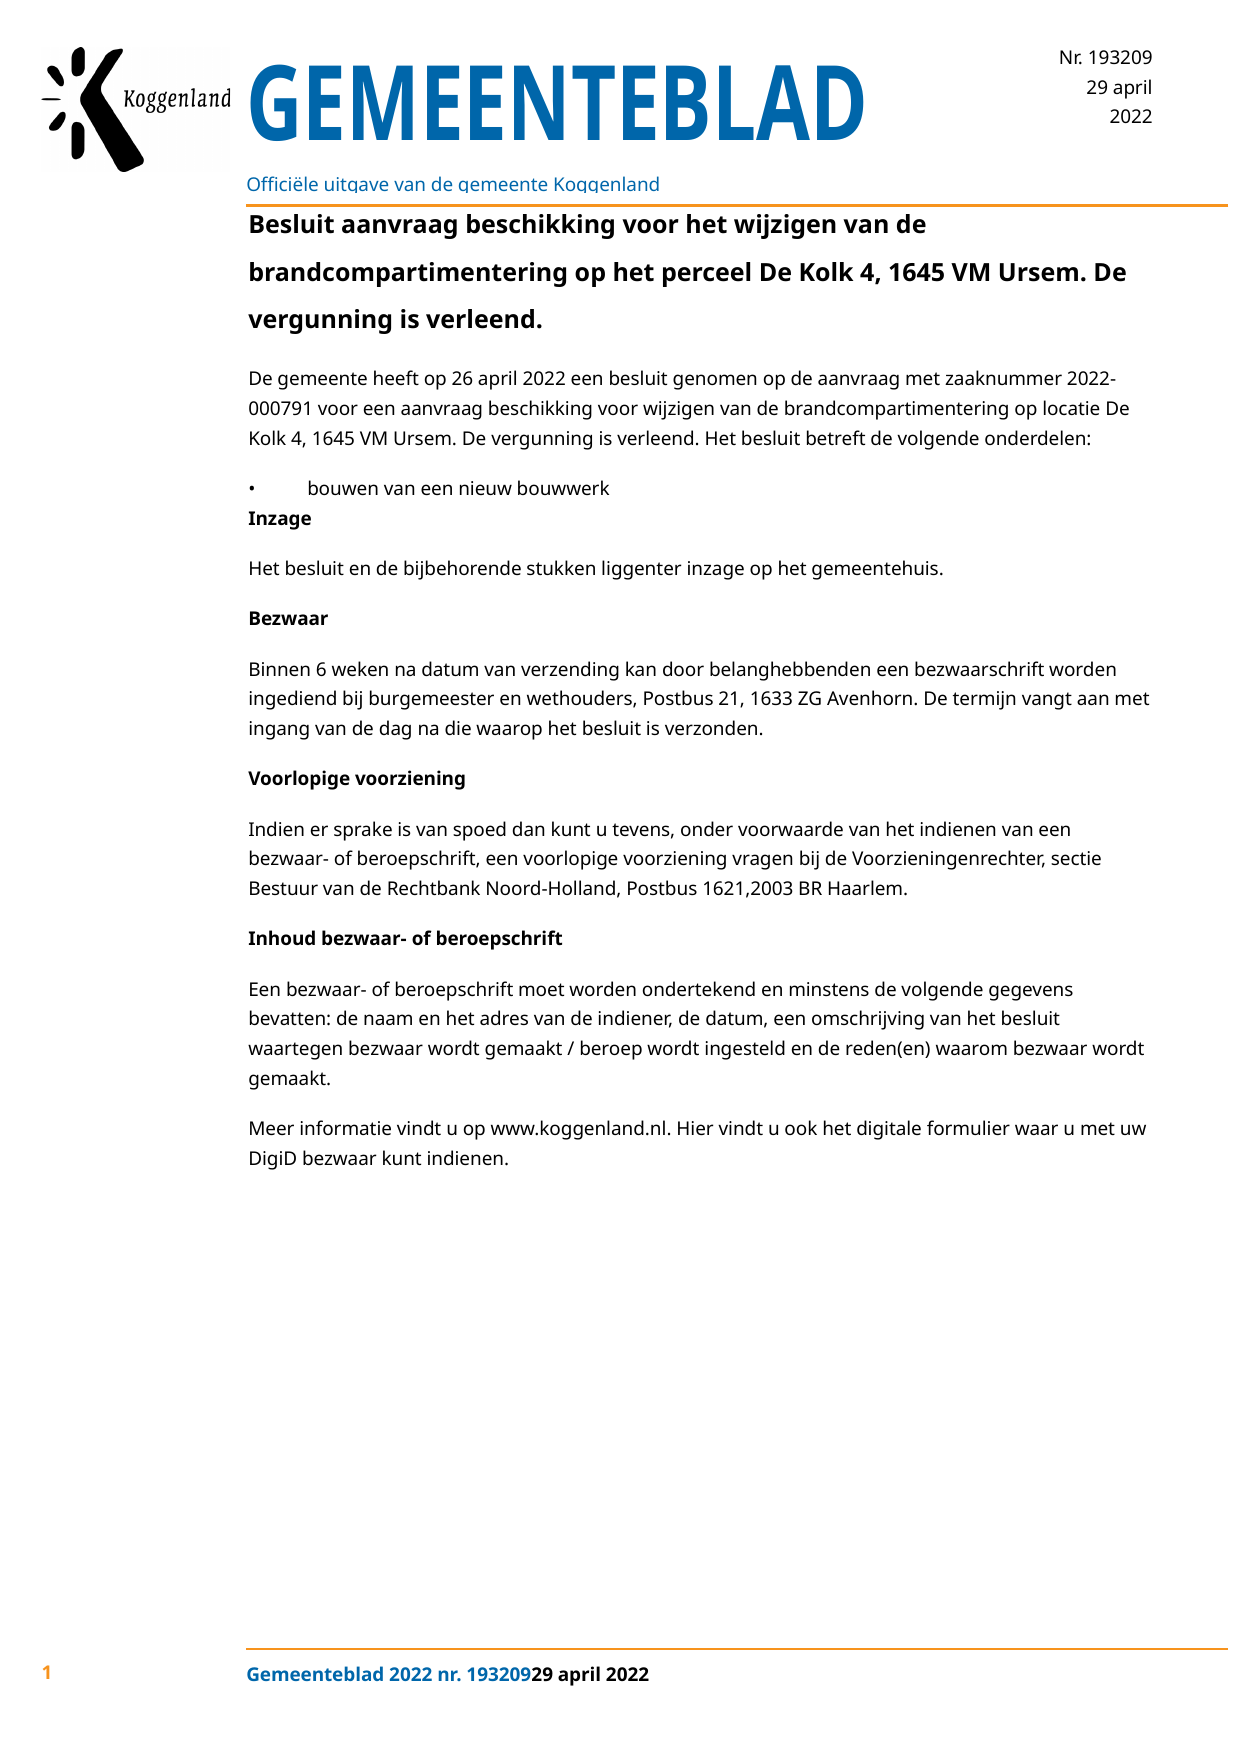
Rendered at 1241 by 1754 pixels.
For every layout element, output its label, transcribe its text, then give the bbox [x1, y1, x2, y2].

text De gemeente heeft op 26 april 2022 een besluit genomen op de aanvraag met zaaknummer 2022-000791 voor een aanvraag beschikking voor wijzigen van de brandcompartimentering op locatie De Kolk 4, 1645 VM Ursem. De vergunning is verleend. Het besluit betreft de volgende onderdelen: [248, 366, 1152, 450]
text Indien er sprake is van spoed dan kunt u tevens, onder voorwaarde van het indienen van een bezwaar- of beroepschrift, een voorlopige voorziening vragen bij de Voorzieningenrechter, sectie Bestuur van de Rechtbank Noord-Holland, Postbus 1621,2003 BR Haarlem. [248, 816, 1152, 901]
text Meer informatie vindt u op www.koggenland.nl. Hier vindt u ook het digitale formulier waar u met uw DigiD bezwaar kunt indienen. [248, 1115, 1152, 1170]
list bouwen van een nieuw bouwwerk [248, 475, 1152, 501]
text Binnen 6 weken na datum van verzending kan door belanghebbenden een bezwaarschrift worden ingediend bij burgemeester en wethouders, Postbus 21, 1633 ZG Avenhorn. De termijn vangt aan met ingang van de dag na die waarop het besluit is verzonden. [248, 656, 1152, 741]
text Een bezwaar- of beroepschrift moet worden ondertekend en minstens de volgende gegevens bevatten: de naam en het adres van de indiener, de datum, een omschrijving van het besluit waartegen bezwaar wordt gemaakt / beroep wordt ingesteld en de reden(en) waarom bezwaar wordt gemaakt. [248, 976, 1152, 1090]
text Inzage [248, 505, 1152, 530]
text Bezwaar [248, 606, 1152, 631]
text Besluit aanvraag beschikking voor het wijzigen van de brandcompartimentering op het perceel De Kolk 4, 1645 VM Ursem. De vergunning is verleend. [248, 207, 1152, 336]
text Voorlopige voorziening [248, 766, 1152, 791]
picture [41, 47, 231, 172]
text Het besluit en de bijbehorende stukken liggenter inzage op het gemeentehuis. [248, 555, 1152, 581]
text Inhoud bezwaar- of beroepschrift [248, 926, 1152, 951]
